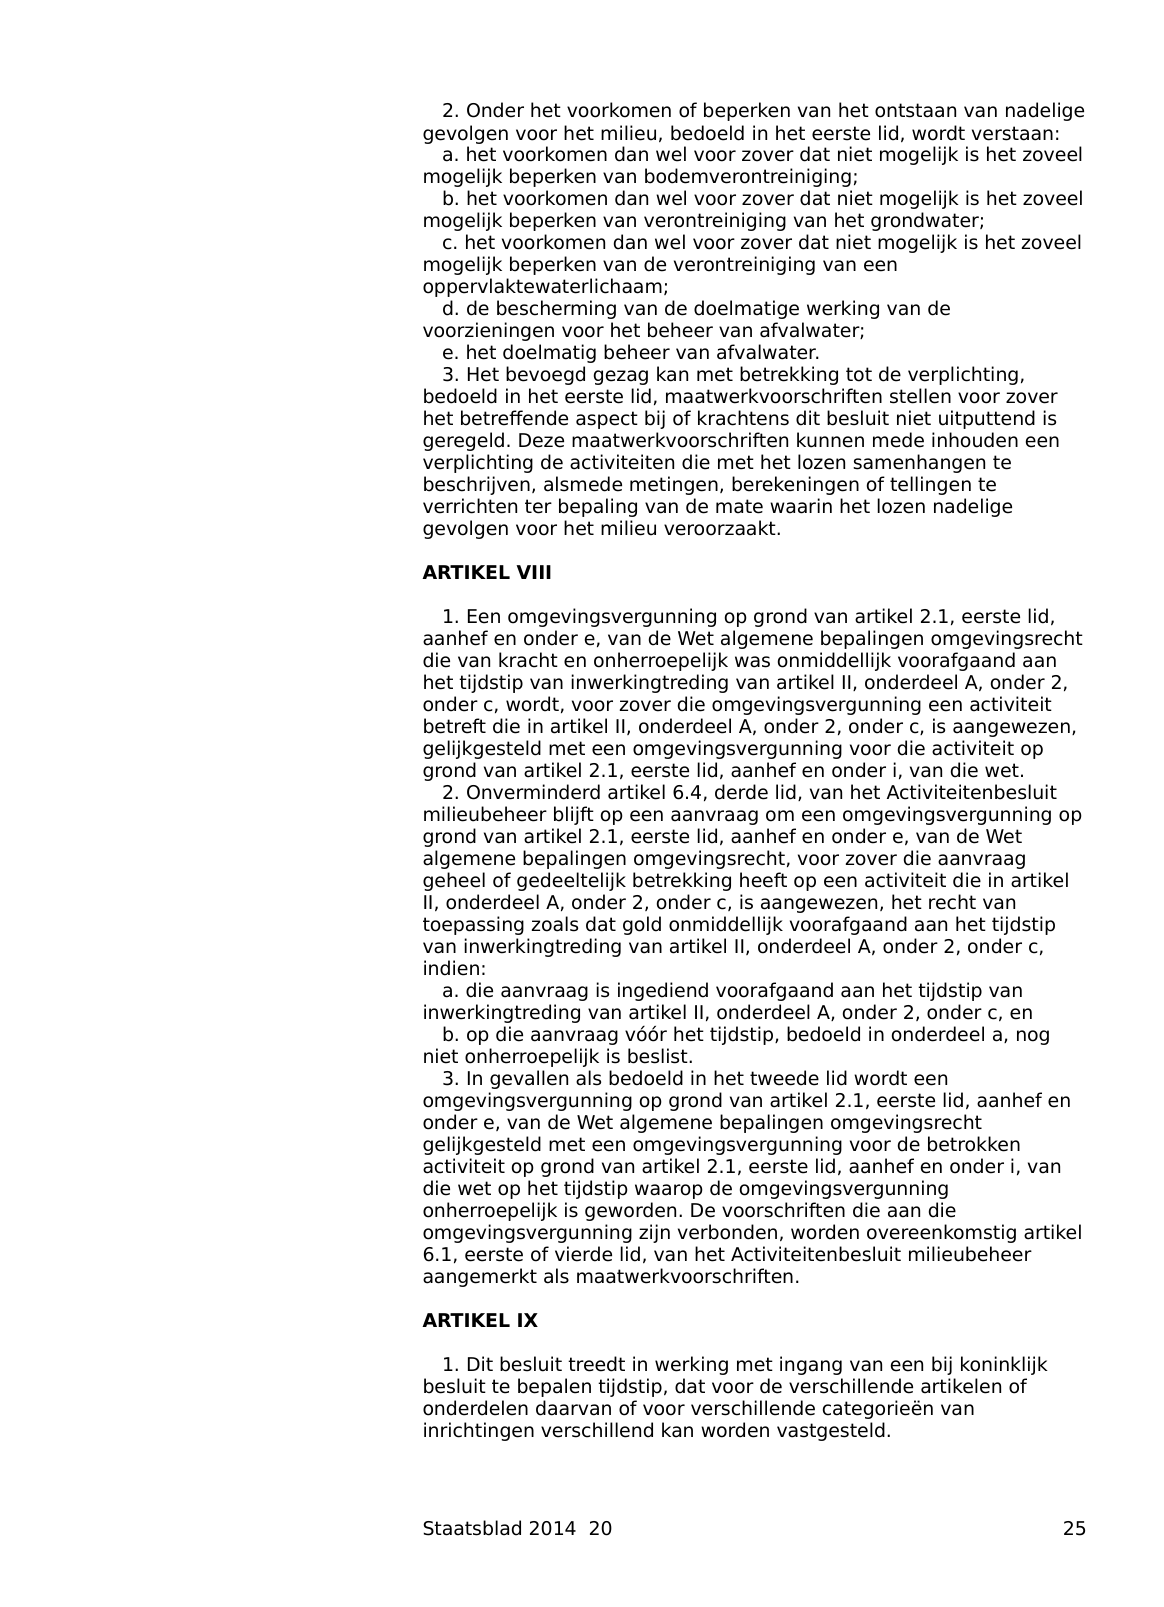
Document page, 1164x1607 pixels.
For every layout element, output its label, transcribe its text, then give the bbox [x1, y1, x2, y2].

text 2. Onder het voorkomen of beperken van het ontstaan van nadelige gevolgen voor het milieu, bedoeld in het eerste lid, wordt verstaan: [422, 100, 1087, 144]
text 1. Een omgevingsvergunning op grond van artikel 2.1, eerste lid, aanhef en onder e, van de Wet algemene bepalingen omgevingsrecht die van kracht en onherroepelijk was onmiddellijk voorafgaand aan het tijdstip van inwerkingtreding van artikel II, onderdeel A, onder 2, onder c, wordt, voor zover die omgevingsvergunning een activiteit betreft die in artikel II, onderdeel A, onder 2, onder c, is aangewezen, gelijkgesteld met een omgevingsvergunning voor die activiteit op grond van artikel 2.1, eerste lid, aanhef en onder i, van die wet. [422, 606, 1087, 782]
text d. de bescherming van de doelmatige werking van de voorzieningen voor het beheer van afvalwater; [422, 298, 1087, 342]
text b. op die aanvraag vóór het tijdstip, bedoeld in onderdeel a, nog niet onherroepelijk is beslist. [422, 1024, 1087, 1068]
text a. het voorkomen dan wel voor zover dat niet mogelijk is het zoveel mogelijk beperken van bodemverontreiniging; [422, 144, 1087, 188]
text a. die aanvraag is ingediend voorafgaand aan het tijdstip van inwerkingtreding van artikel II, onderdeel A, onder 2, onder c, en [422, 980, 1087, 1024]
subtitle ARTIKEL VIII [422, 562, 1087, 584]
text 3. Het bevoegd gezag kan met betrekking tot de verplichting, bedoeld in het eerste lid, maatwerkvoorschriften stellen voor zover het betreffende aspect bij of krachtens dit besluit niet uitputtend is geregeld. Deze maatwerkvoorschriften kunnen mede inhouden een verplichting de activiteiten die met het lozen samenhangen te beschrijven, alsmede metingen, berekeningen of tellingen te verrichten ter bepaling van de mate waarin het lozen nadelige gevolgen voor het milieu veroorzaakt. [422, 364, 1087, 540]
text e. het doelmatig beheer van afvalwater. [422, 342, 1087, 364]
text 1. Dit besluit treedt in werking met ingang van een bij koninklijk besluit te bepalen tijdstip, dat voor de verschillende artikelen of onderdelen daarvan of voor verschillende categorieën van inrichtingen verschillend kan worden vastgesteld. [422, 1354, 1087, 1442]
subtitle ARTIKEL IX [422, 1310, 1087, 1332]
text 2. Onverminderd artikel 6.4, derde lid, van het Activiteitenbesluit milieubeheer blijft op een aanvraag om een omgevingsvergunning op grond van artikel 2.1, eerste lid, aanhef en onder e, van de Wet algemene bepalingen omgevingsrecht, voor zover die aanvraag geheel of gedeeltelijk betrekking heeft op een activiteit die in artikel II, onderdeel A, onder 2, onder c, is aangewezen, het recht van toepassing zoals dat gold onmiddellijk voorafgaand aan het tijdstip van inwerkingtreding van artikel II, onderdeel A, onder 2, onder c, indien: [422, 782, 1087, 980]
text 3. In gevallen als bedoeld in het tweede lid wordt een omgevingsvergunning op grond van artikel 2.1, eerste lid, aanhef en onder e, van de Wet algemene bepalingen omgevingsrecht gelijkgesteld met een omgevingsvergunning voor de betrokken activiteit op grond van artikel 2.1, eerste lid, aanhef en onder i, van die wet op het tijdstip waarop de omgevingsvergunning onherroepelijk is geworden. De voorschriften die aan die omgevingsvergunning zijn verbonden, worden overeenkomstig artikel 6.1, eerste of vierde lid, van het Activiteitenbesluit milieubeheer aangemerkt als maatwerkvoorschriften. [422, 1068, 1087, 1288]
text c. het voorkomen dan wel voor zover dat niet mogelijk is het zoveel mogelijk beperken van de verontreiniging van een oppervlaktewaterlichaam; [422, 232, 1087, 298]
text b. het voorkomen dan wel voor zover dat niet mogelijk is het zoveel mogelijk beperken van verontreiniging van het grondwater; [422, 188, 1087, 232]
